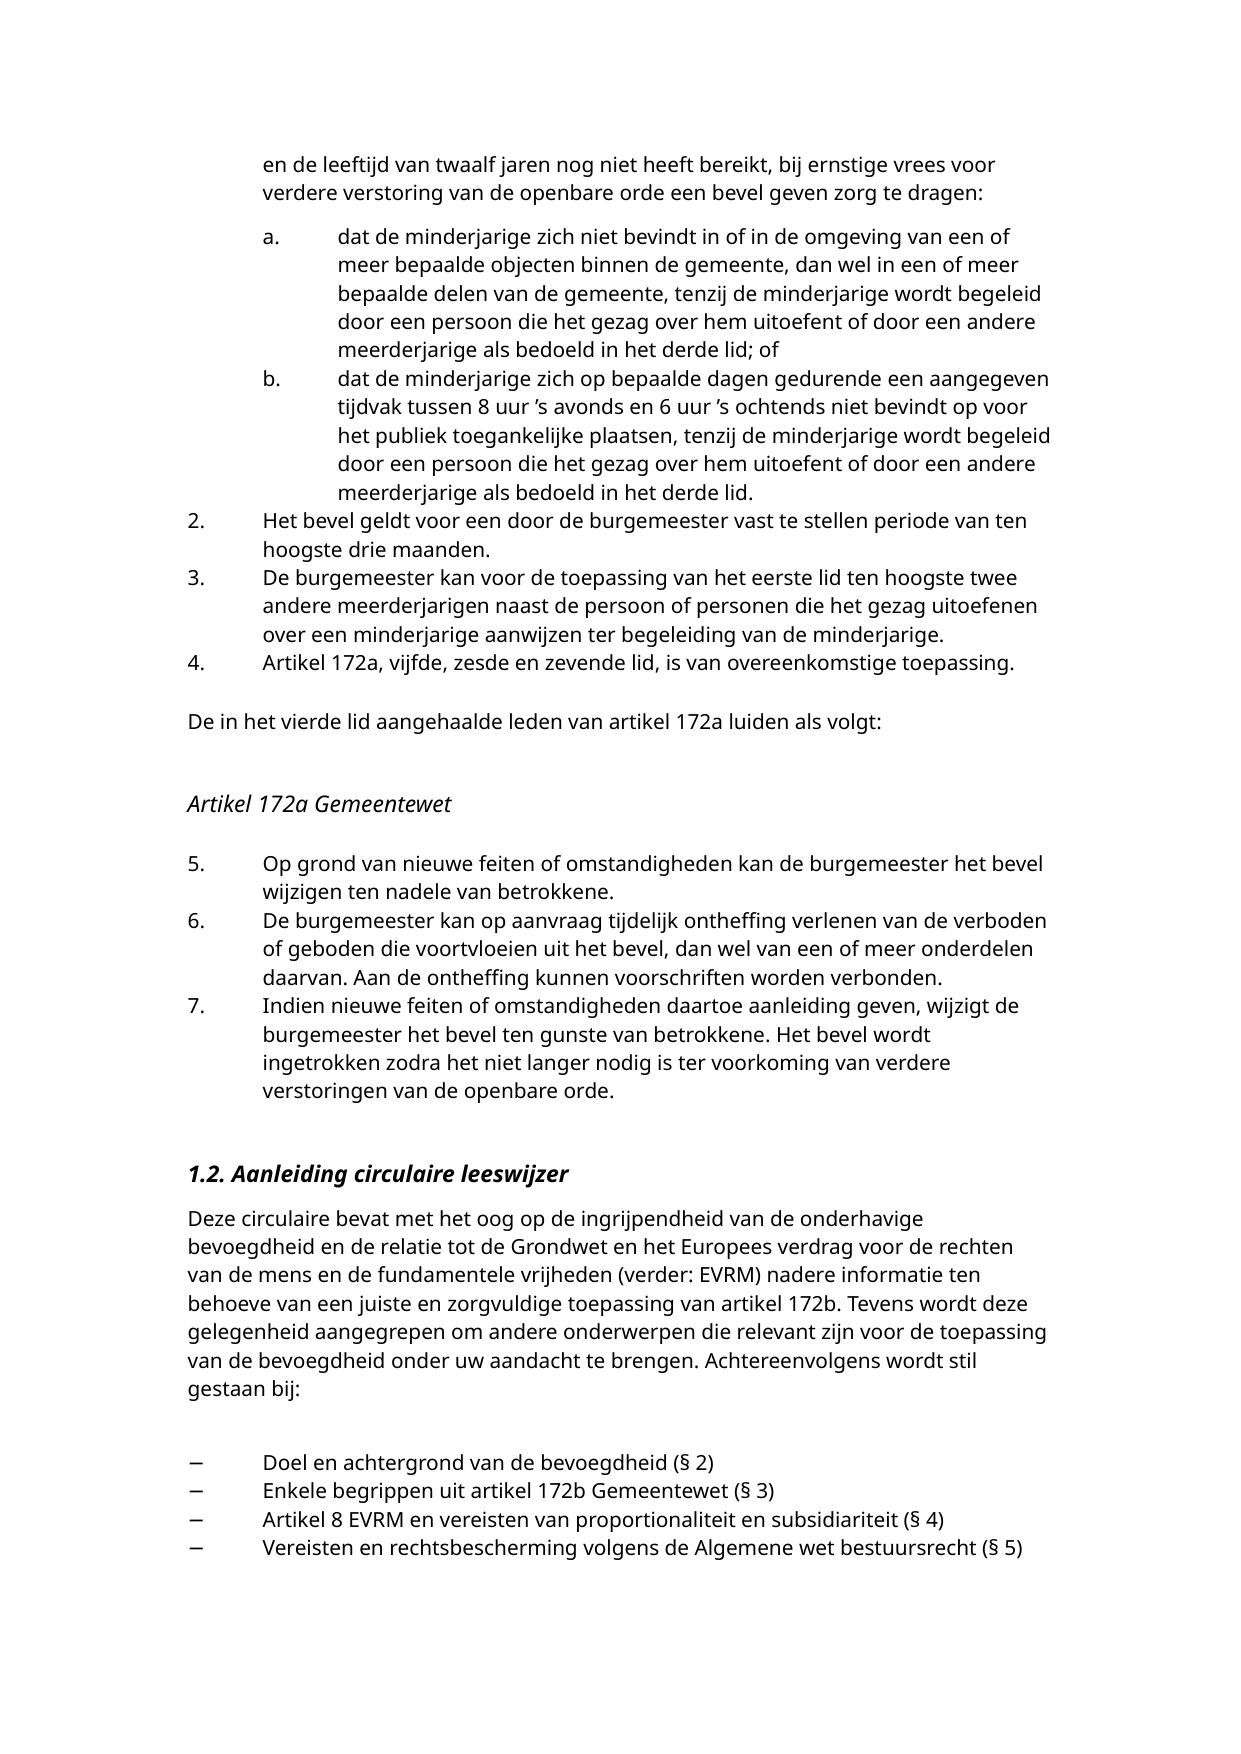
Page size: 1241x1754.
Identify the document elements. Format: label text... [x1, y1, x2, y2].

list De burgemeester kan voor de toepassing van het eerste lid ten hoogste twee andere meerderjarigen naast de persoon of personen die het gezag uitoefenen over een minderjarige aanwijzen ter begeleiding van de minderjarige. [187, 563, 1053, 648]
list Enkele begrippen uit artikel 172b Gemeentewet (§ 3) [187, 1476, 1053, 1505]
list en de leeftijd van twaalf jaren nog niet heeft bereikt, bij ernstige vrees voor verdere verstoring van de openbare orde een bevel geven zorg te dragen: [187, 150, 1053, 207]
subtitle 1.2. Aanleiding circulaire leeswijzer [187, 1157, 1053, 1189]
list De burgemeester kan op aanvraag tijdelijk ontheffing verlenen van de verboden of geboden die voortvloeien uit het bevel, dan wel van een of meer onderdelen daarvan. Aan de ontheffing kunnen voorschriften worden verbonden. [187, 906, 1053, 991]
subtitle Artikel 172a Gemeentewet [187, 788, 1053, 819]
list Indien nieuwe feiten of omstandigheden daartoe aanleiding geven, wijzigt de burgemeester het bevel ten gunste van betrokkene. Het bevel wordt ingetrokken zodra het niet langer nodig is ter voorkoming van verdere verstoringen van de openbare orde. [187, 991, 1053, 1105]
list dat de minderjarige zich op bepaalde dagen gedurende een aangegeven tijdvak tussen 8 uur ’s avonds en 6 uur ’s ochtends niet bevindt op voor het publiek toegankelijke plaatsen, tenzij de minderjarige wordt begeleid door een persoon die het gezag over hem uitoefent of door een andere meerderjarige als bedoeld in het derde lid. [262, 364, 1053, 506]
list dat de minderjarige zich niet bevindt in of in de omgeving van een of meer bepaalde objecten binnen de gemeente, dan wel in een of meer bepaalde delen van de gemeente, tenzij de minderjarige wordt begeleid door een persoon die het gezag over hem uitoefent of door een andere meerderjarige als bedoeld in het derde lid; of [262, 222, 1053, 364]
list Artikel 172a, vijfde, zesde en zevende lid, is van overeenkomstige toepassing. [187, 648, 1053, 677]
text Deze circulaire bevat met het oog op de ingrijpendheid van de onderhavige bevoegdheid en de relatie tot de Grondwet en het Europees verdrag voor de rechten van de mens en de fundamentele vrijheden (verder: EVRM) nadere informatie ten behoeve van een juiste en zorgvuldige toepassing van artikel 172b. Tevens wordt deze gelegenheid aangegrepen om andere onderwerpen die relevant zijn voor de toepassing van de bevoegdheid onder uw aandacht te brengen. Achtereenvolgens wordt stil gestaan bij: [187, 1204, 1053, 1403]
list Het bevel geldt voor een door de burgemeester vast te stellen periode van ten hoogste drie maanden. [187, 506, 1053, 563]
list Op grond van nieuwe feiten of omstandigheden kan de burgemeester het bevel wijzigen ten nadele van betrokkene. [187, 849, 1053, 906]
list Doel en achtergrond van de bevoegdheid (§ 2) [187, 1448, 1053, 1476]
text De in het vierde lid aangehaalde leden van artikel 172a luiden als volgt: [187, 707, 1053, 735]
list Artikel 8 EVRM en vereisten van proportionaliteit en subsidiariteit (§ 4) [187, 1505, 1053, 1533]
list Vereisten en rechtsbescherming volgens de Algemene wet bestuursrecht (§ 5) [187, 1533, 1053, 1562]
